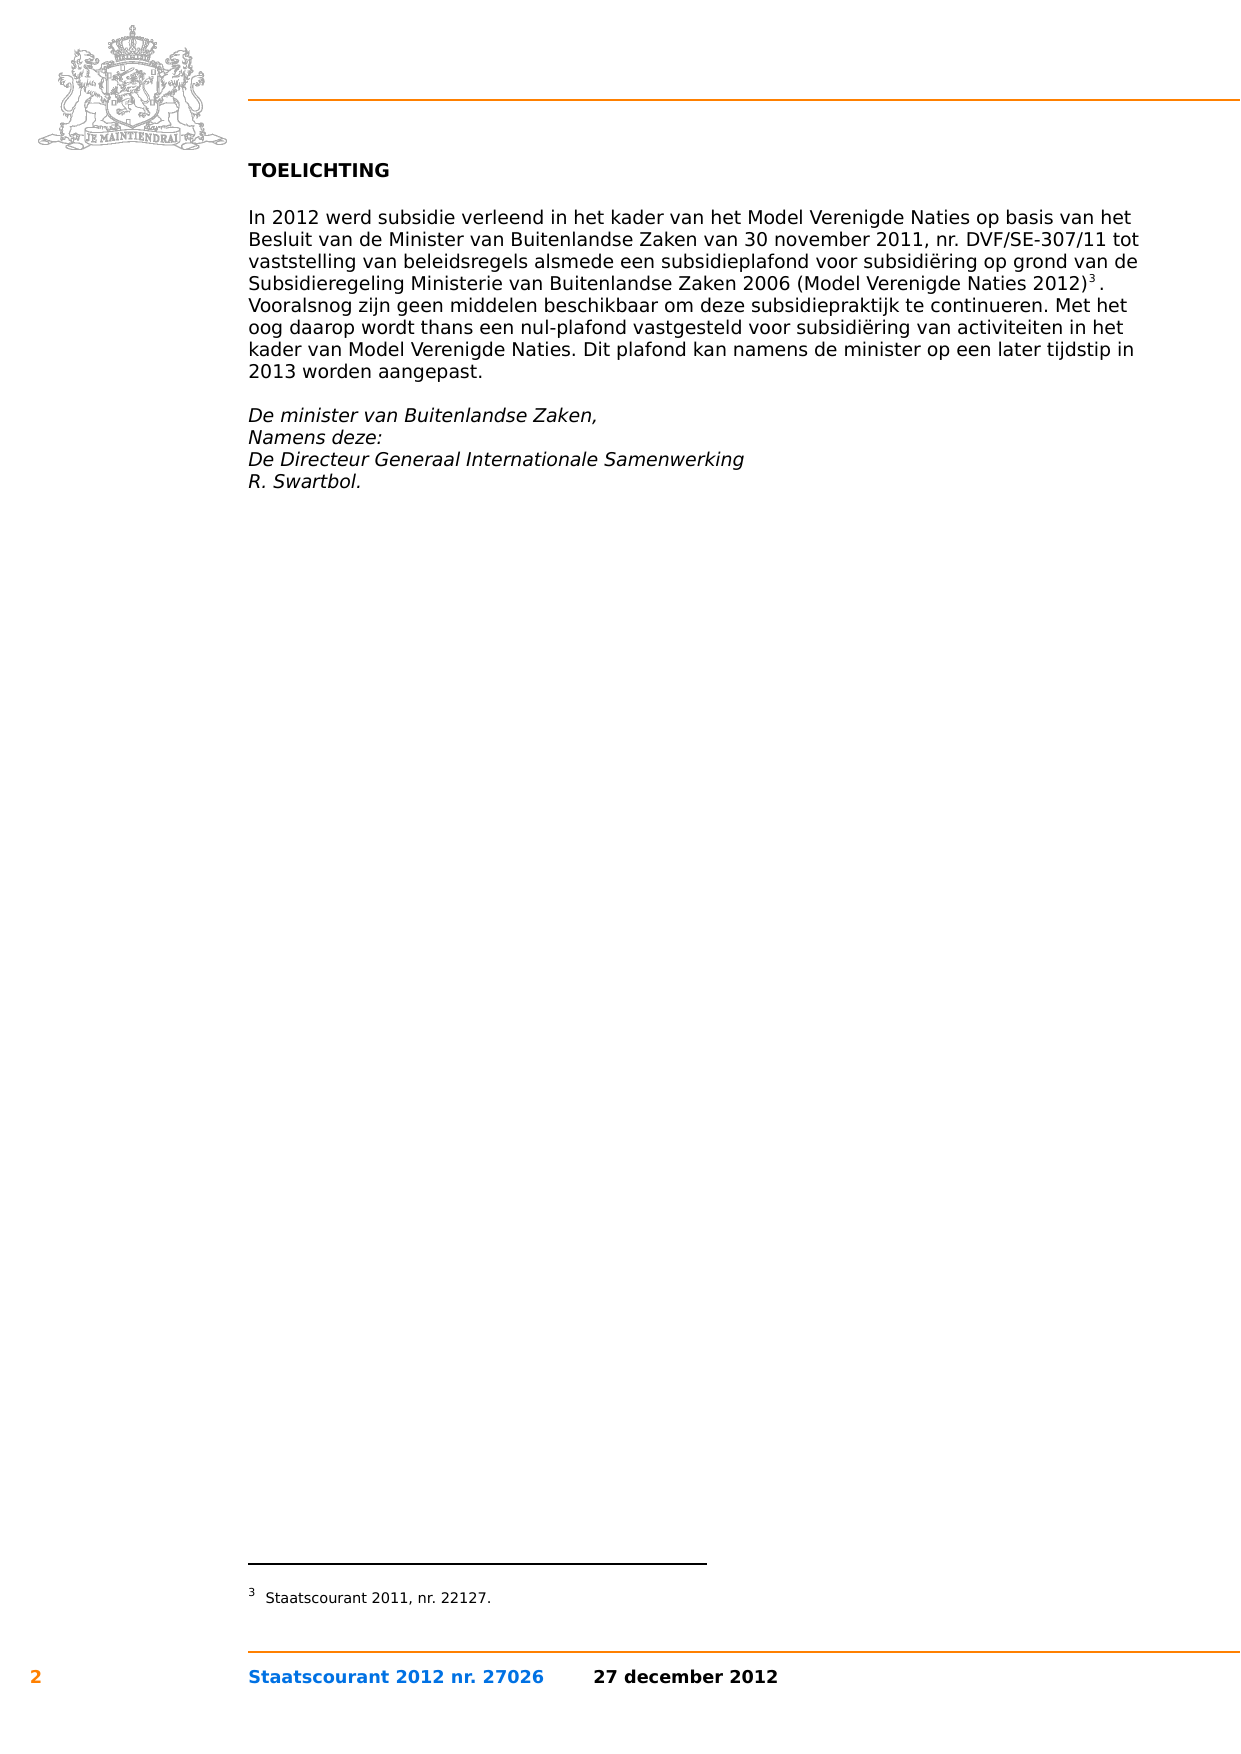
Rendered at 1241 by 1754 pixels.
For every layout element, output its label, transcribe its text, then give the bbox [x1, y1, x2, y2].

subtitle TOELICHTING [248, 160, 1163, 182]
text Staatscourant 2011, nr. 22127. [248, 1586, 1163, 1608]
picture [38, 25, 227, 150]
text De minister van Buitenlandse Zaken, Namens deze: De Directeur Generaal Internationale Samenwerking R. Swartbol. [248, 404, 1163, 492]
text In 2012 werd subsidie verleend in het kader van het Model Verenigde Naties op basis van het Besluit van de Minister van Buitenlandse Zaken van 30 november 2011, nr. DVF/SE-307/11 tot vaststelling van beleidsregels alsmede een subsidieplafond voor subsidiëring op grond van de Subsidieregeling Ministerie van Buitenlandse Zaken 2006 (Model Verenigde Naties 2012). Vooralsnog zijn geen middelen beschikbaar om deze subsidiepraktijk te continueren. Met het oog daarop wordt thans een nul-plafond vastgesteld voor subsidiëring van activiteiten in het kader van Model Verenigde Naties. Dit plafond kan namens de minister op een later tijdstip in 2013 worden aangepast. [248, 207, 1163, 383]
